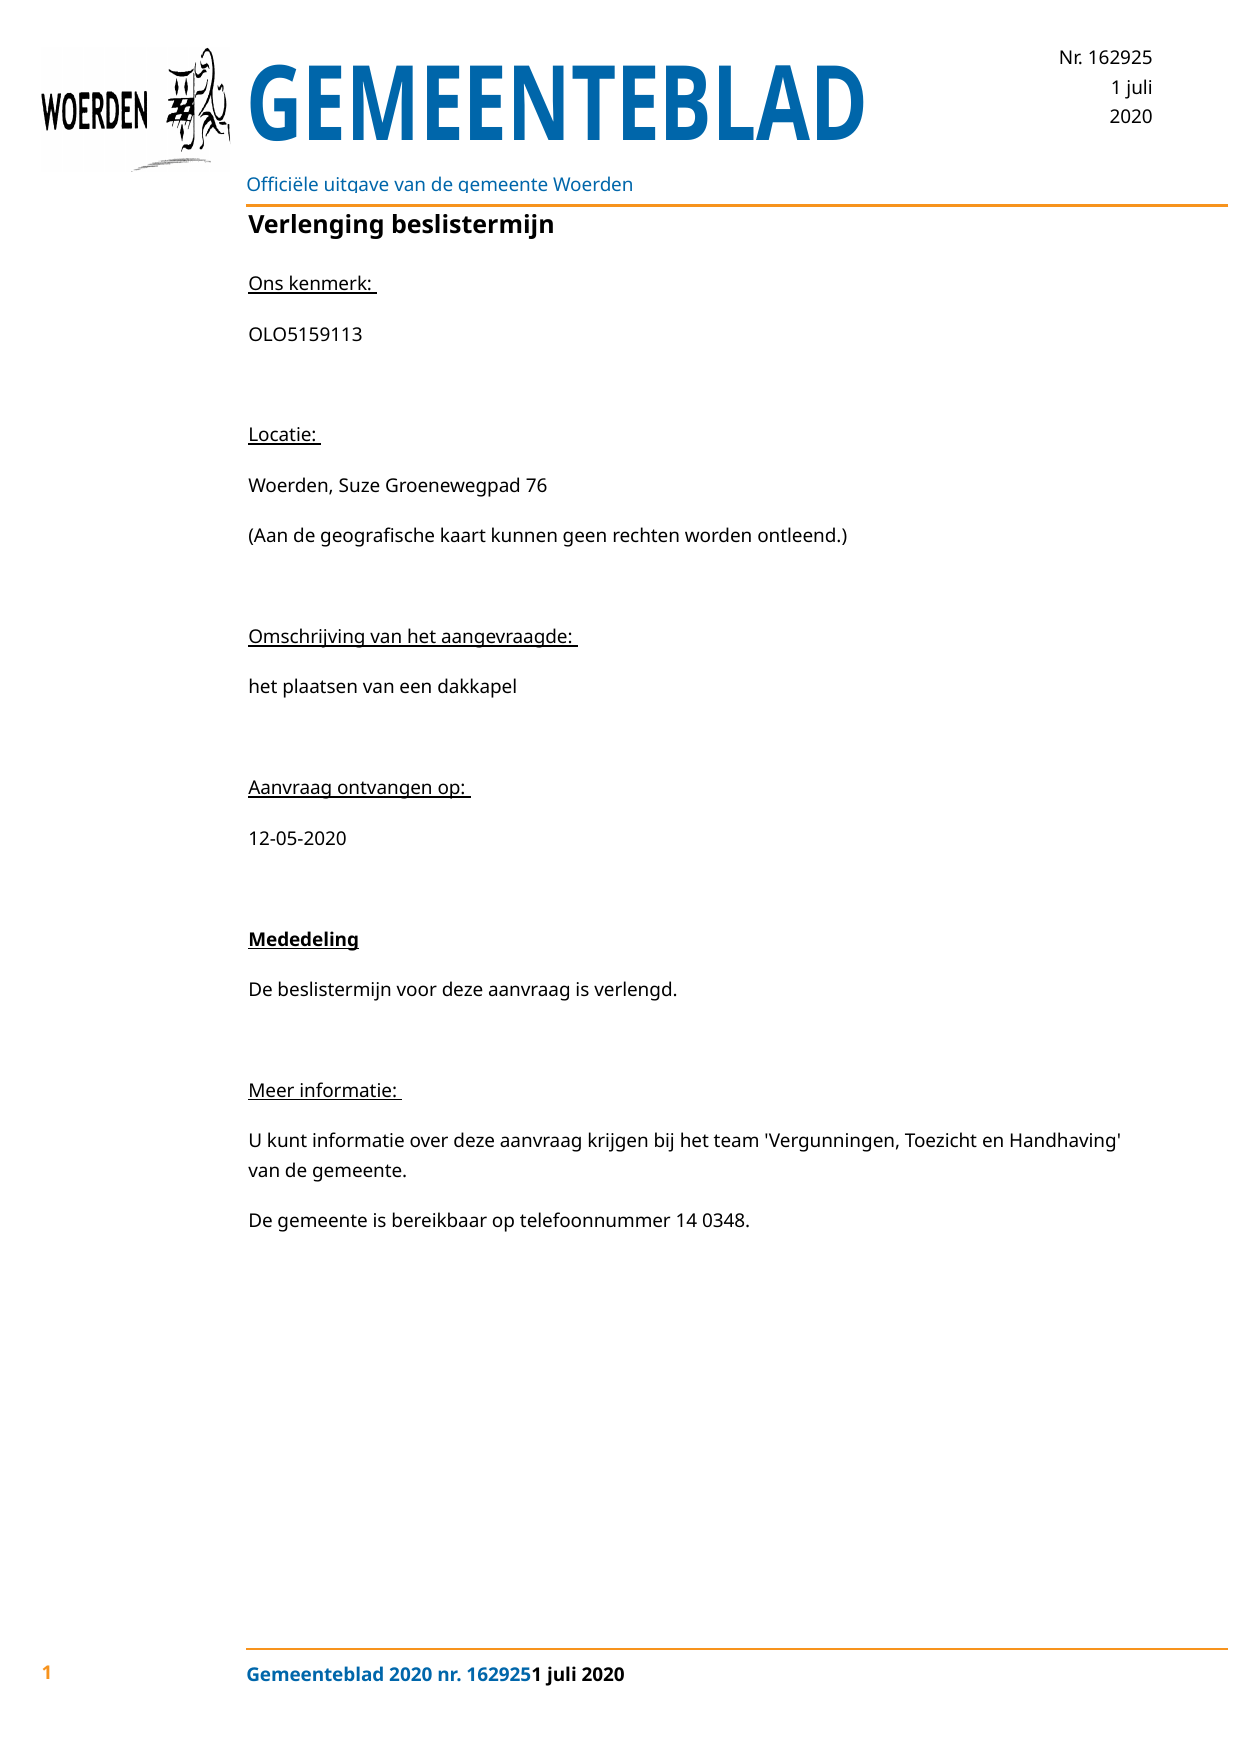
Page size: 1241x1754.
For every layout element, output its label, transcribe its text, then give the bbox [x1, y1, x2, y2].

text De gemeente is bereikbaar op telefoonnummer 14 0348. [248, 1207, 1152, 1233]
text 12-05-2020 [248, 825, 1152, 851]
text (Aan de geografische kaart kunnen geen rechten worden ontleend.) [248, 522, 1152, 548]
text Aanvraag ontvangen op: [248, 774, 1152, 800]
text het plaatsen van een dakkapel [248, 674, 1152, 699]
text Ons kenmerk: [248, 270, 1152, 296]
text Omschrijving van het aangevraagde: [248, 623, 1152, 649]
text De beslistermijn voor deze aanvraag is verlengd. [248, 976, 1152, 1002]
text Verlenging beslistermijn [248, 207, 1152, 241]
text Woerden, Suze Groenewegpad 76 [248, 472, 1152, 498]
text Locatie: [248, 422, 1152, 447]
picture [41, 47, 231, 172]
text U kunt informatie over deze aanvraag krijgen bij het team 'Vergunningen, Toezicht en Handhaving' van de gemeente. [248, 1127, 1152, 1183]
text OLO5159113 [248, 321, 1152, 346]
text Mededeling [248, 926, 1152, 951]
text Meer informatie: [248, 1077, 1152, 1103]
